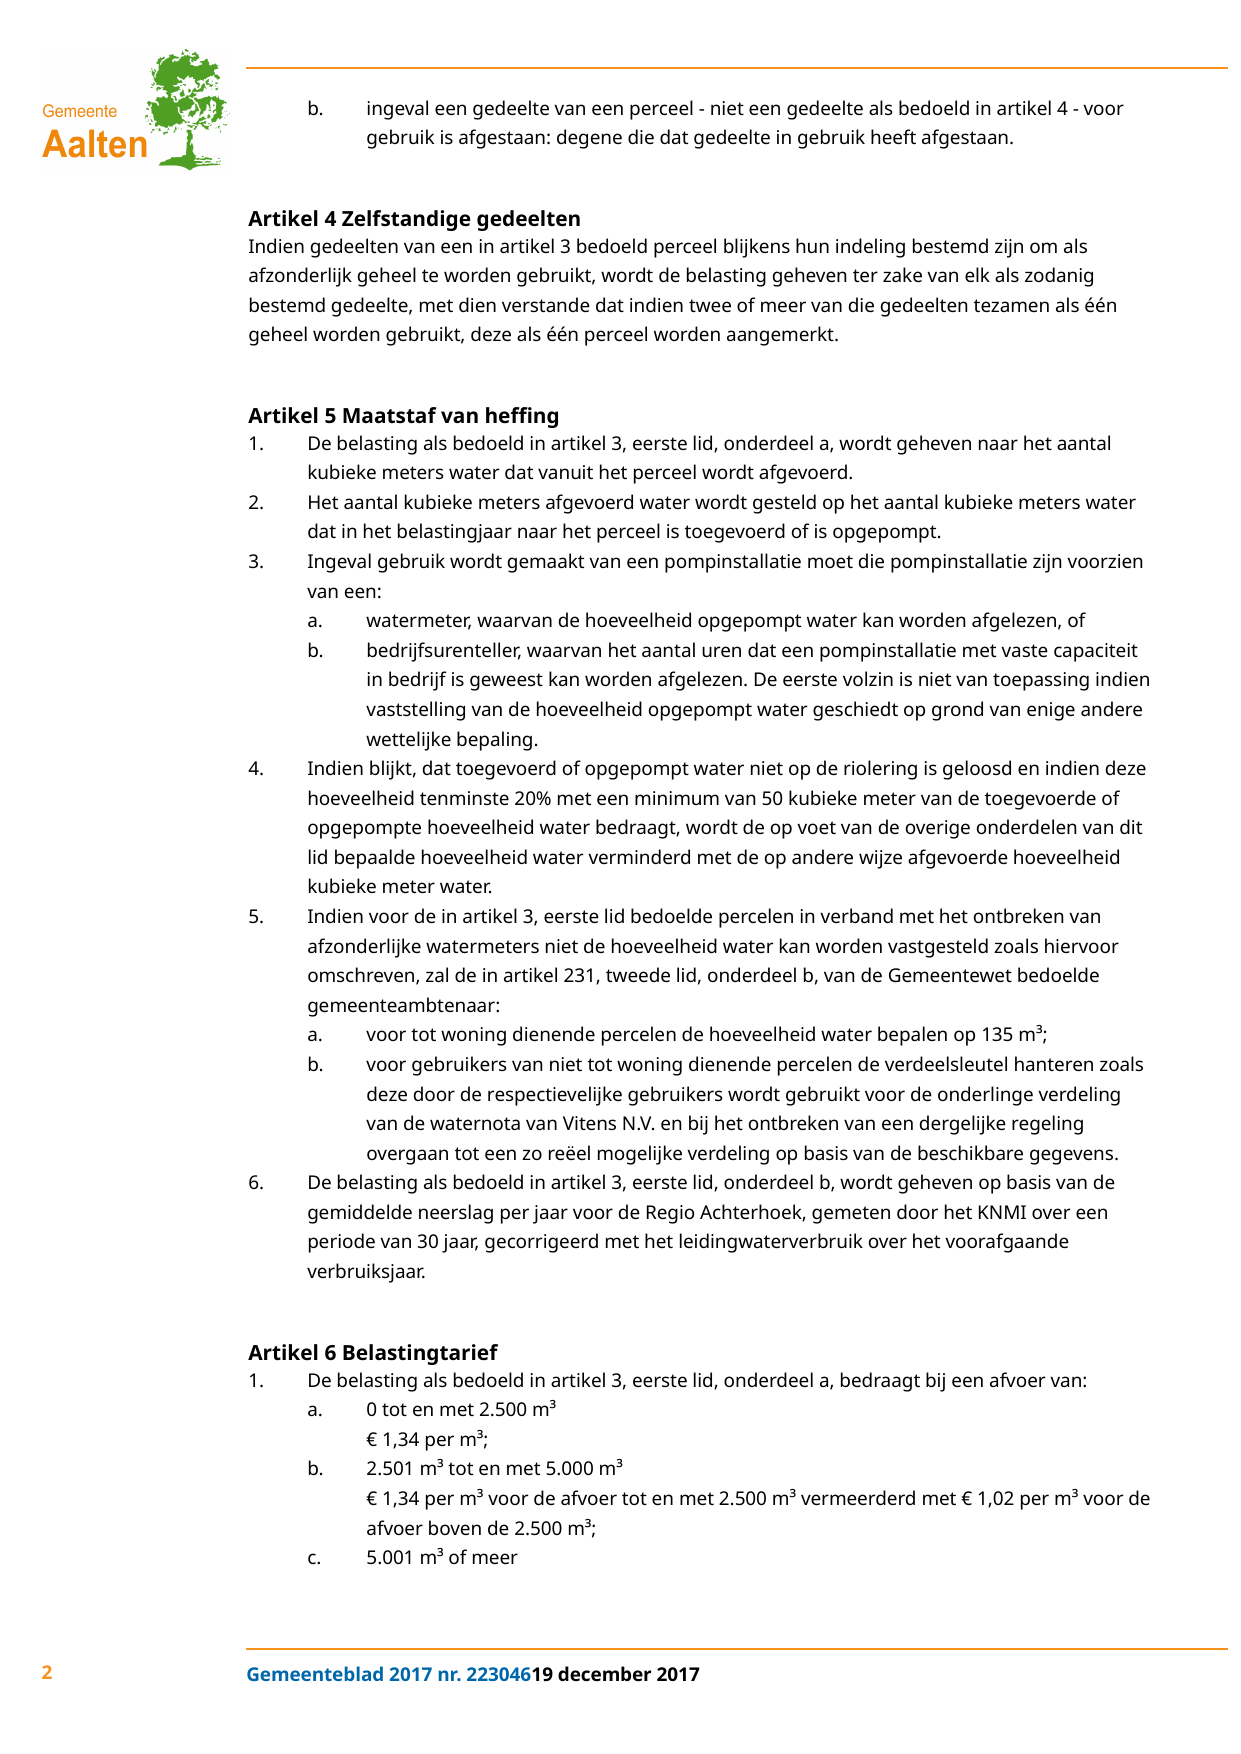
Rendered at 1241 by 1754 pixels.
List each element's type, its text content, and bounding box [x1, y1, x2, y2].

text Indien gedeelten van een in artikel 3 bedoeld perceel blijkens hun indeling bestemd zijn om als afzonderlijk geheel te worden gebruikt, wordt de belasting geheven ter zake van elk als zodanig bestemd gedeelte, met dien verstande dat indien twee of meer van die gedeelten tezamen als één geheel worden gebruikt, deze als één perceel worden aangemerkt. [248, 233, 1152, 347]
picture [41, 47, 231, 172]
list 2.501 m³ tot en met 5.000 m³ [307, 1456, 1152, 1481]
list Indien blijkt, dat toegevoerd of opgepompt water niet op de riolering is geloosd en indien deze hoeveelheid tenminste 20% met een minimum van 50 kubieke meter van de toegevoerde of opgepompte hoeveelheid water bedraagt, wordt de op voet van de overige onderdelen van dit lid bepaalde hoeveelheid water verminderd met de op andere wijze afgevoerde hoeveelheid kubieke meter water. [248, 755, 1152, 899]
text Artikel 5 Maatstaf van heffing [248, 402, 1152, 430]
text Artikel 6 Belastingtarief [248, 1338, 1152, 1367]
list voor tot woning dienende percelen de hoeveelheid water bepalen op 135 m³; [307, 1022, 1152, 1047]
list Het aantal kubieke meters afgevoerd water wordt gesteld op het aantal kubieke meters water dat in het belastingjaar naar het perceel is toegevoerd of is opgepompt. [248, 489, 1152, 544]
list € 1,34 per m³; [307, 1426, 1152, 1452]
list Indien voor de in artikel 3, eerste lid bedoelde percelen in verband met het ontbreken van afzonderlijke watermeters niet de hoeveelheid water kan worden vastgesteld zoals hiervoor omschreven, zal de in artikel 231, tweede lid, onderdeel b, van de Gemeentewet bedoelde gemeenteambtenaar: [248, 903, 1152, 1018]
list De belasting als bedoeld in artikel 3, eerste lid, onderdeel b, wordt geheven op basis van de gemiddelde neerslag per jaar voor de Regio Achterhoek, gemeten door het KNMI over een periode van 30 jaar, gecorrigeerd met het leidingwaterverbruik over het voorafgaande verbruiksjaar. [248, 1169, 1152, 1284]
list ingeval een gedeelte van een perceel - niet een gedeelte als bedoeld in artikel 4 - voor gebruik is afgestaan: degene die dat gedeelte in gebruik heeft afgestaan. [307, 95, 1152, 150]
list Ingeval gebruik wordt gemaakt van een pompinstallatie moet die pompinstallatie zijn voorzien van een: [248, 548, 1152, 604]
list watermeter, waarvan de hoeveelheid opgepompt water kan worden afgelezen, of [307, 607, 1152, 633]
list 0 tot en met 2.500 m³ [307, 1396, 1152, 1422]
text Artikel 4 Zelfstandige gedeelten [248, 204, 1152, 233]
list De belasting als bedoeld in artikel 3, eerste lid, onderdeel a, wordt geheven naar het aantal kubieke meters water dat vanuit het perceel wordt afgevoerd. [248, 430, 1152, 485]
list voor gebruikers van niet tot woning dienende percelen de verdeelsleutel hanteren zoals deze door de respectievelijke gebruikers wordt gebruikt voor de onderlinge verdeling van de waternota van Vitens N.V. en bij het ontbreken van een dergelijke regeling overgaan tot een zo reëel mogelijke verdeling op basis van de beschikbare gegevens. [307, 1051, 1152, 1166]
list De belasting als bedoeld in artikel 3, eerste lid, onderdeel a, bedraagt bij een afvoer van: [248, 1367, 1152, 1392]
list 5.001 m³ of meer [307, 1544, 1152, 1570]
list € 1,34 per m³ voor de afvoer tot en met 2.500 m³ vermeerderd met € 1,02 per m³ voor de afvoer boven de 2.500 m³; [307, 1485, 1152, 1540]
list bedrijfsurenteller, waarvan het aantal uren dat een pompinstallatie met vaste capaciteit in bedrijf is geweest kan worden afgelezen. De eerste volzin is niet van toepassing indien vaststelling van de hoeveelheid opgepompt water geschiedt op grond van enige andere wettelijke bepaling. [307, 637, 1152, 752]
